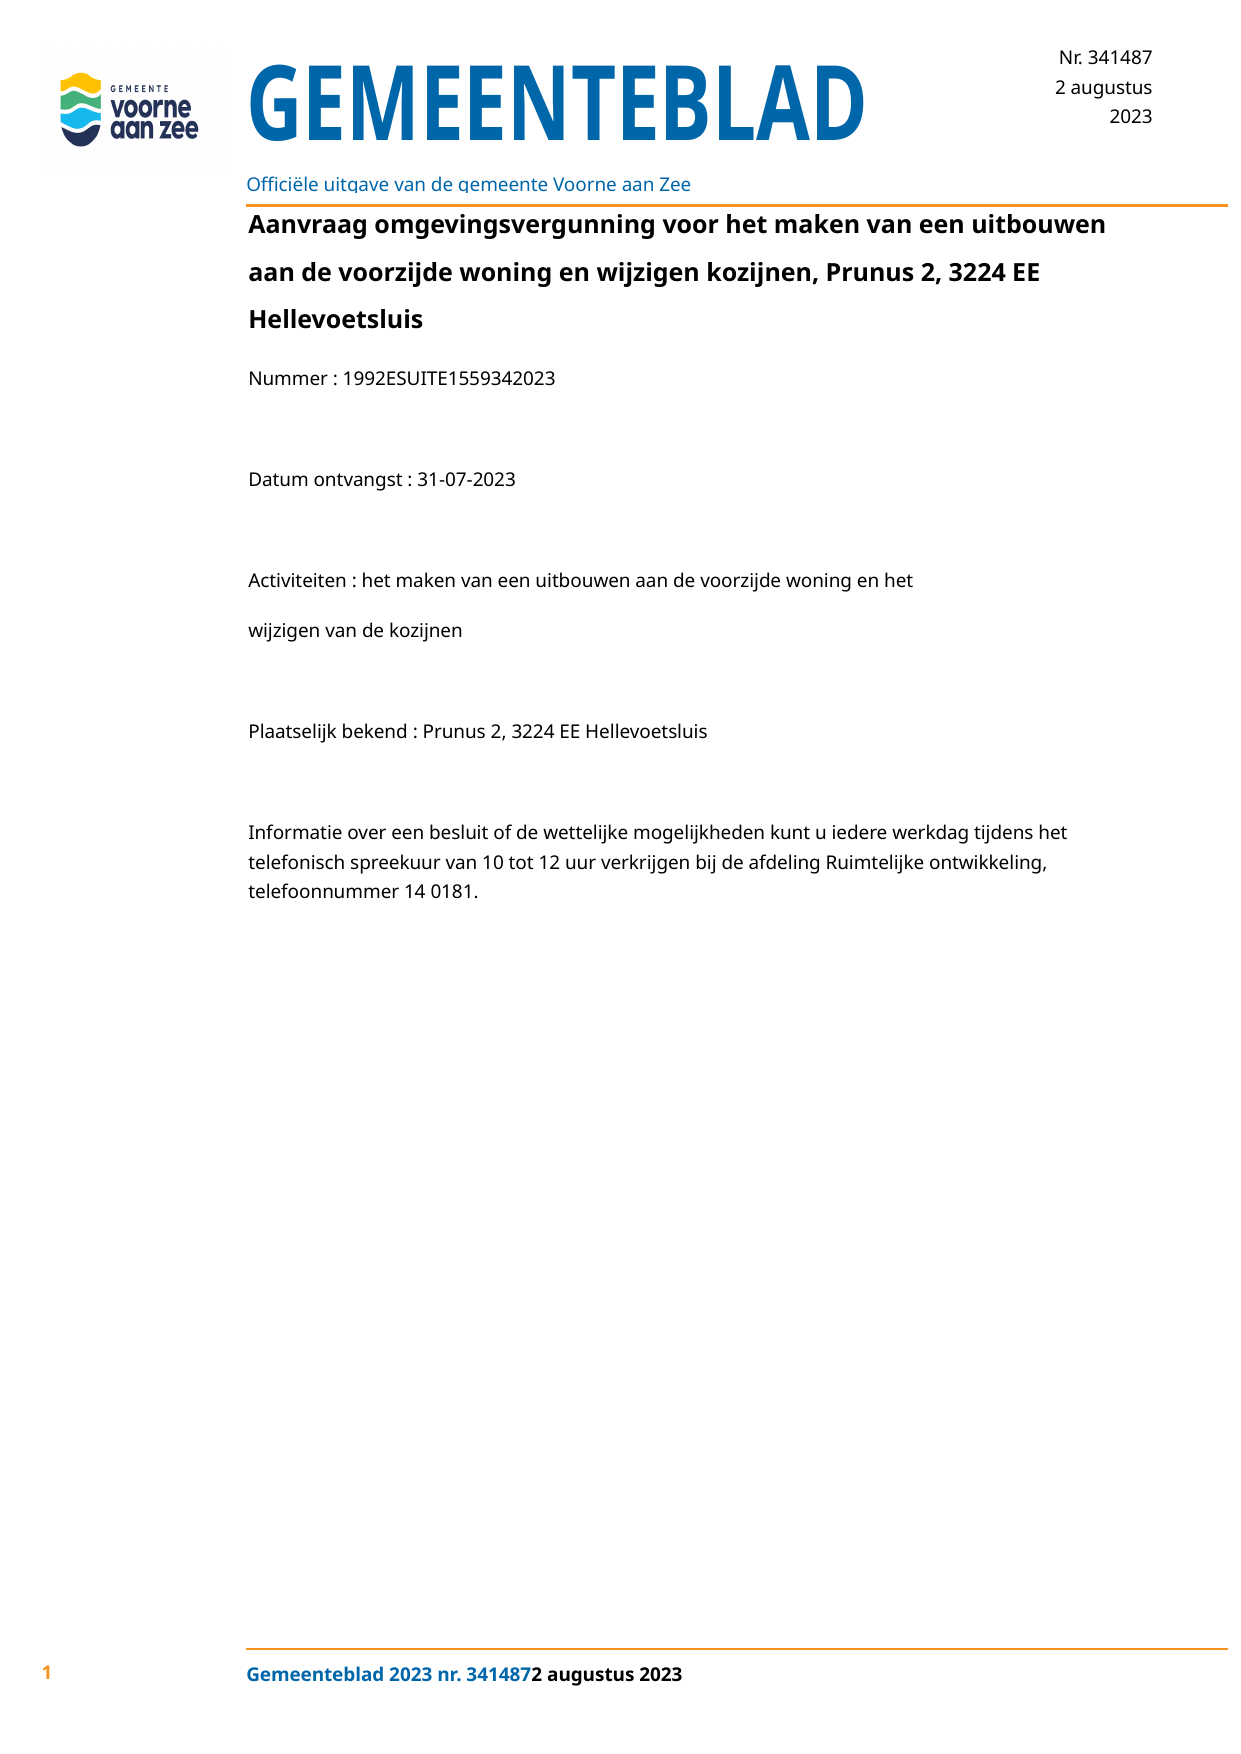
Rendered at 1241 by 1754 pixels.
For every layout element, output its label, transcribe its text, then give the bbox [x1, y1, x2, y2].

text Informatie over een besluit of de wettelijke mogelijkheden kunt u iedere werkdag tijdens het telefonisch spreekuur van 10 tot 12 uur verkrijgen bij de afdeling Ruimtelijke ontwikkeling, telefoonnummer 14 0181. [248, 819, 1152, 904]
text Nummer : 1992ESUITE1559342023 [248, 366, 1152, 391]
text wijzigen van de kozijnen [248, 618, 1152, 643]
text Datum ontvangst : 31-07-2023 [248, 466, 1152, 492]
text Aanvraag omgevingsvergunning voor het maken van een uitbouwen aan de voorzijde woning en wijzigen kozijnen, Prunus 2, 3224 EE Hellevoetsluis [248, 207, 1152, 336]
text Activiteiten : het maken van een uitbouwen aan de voorzijde woning en het [248, 567, 1152, 593]
text Plaatselijk bekend : Prunus 2, 3224 EE Hellevoetsluis [248, 718, 1152, 744]
picture [41, 47, 231, 172]
